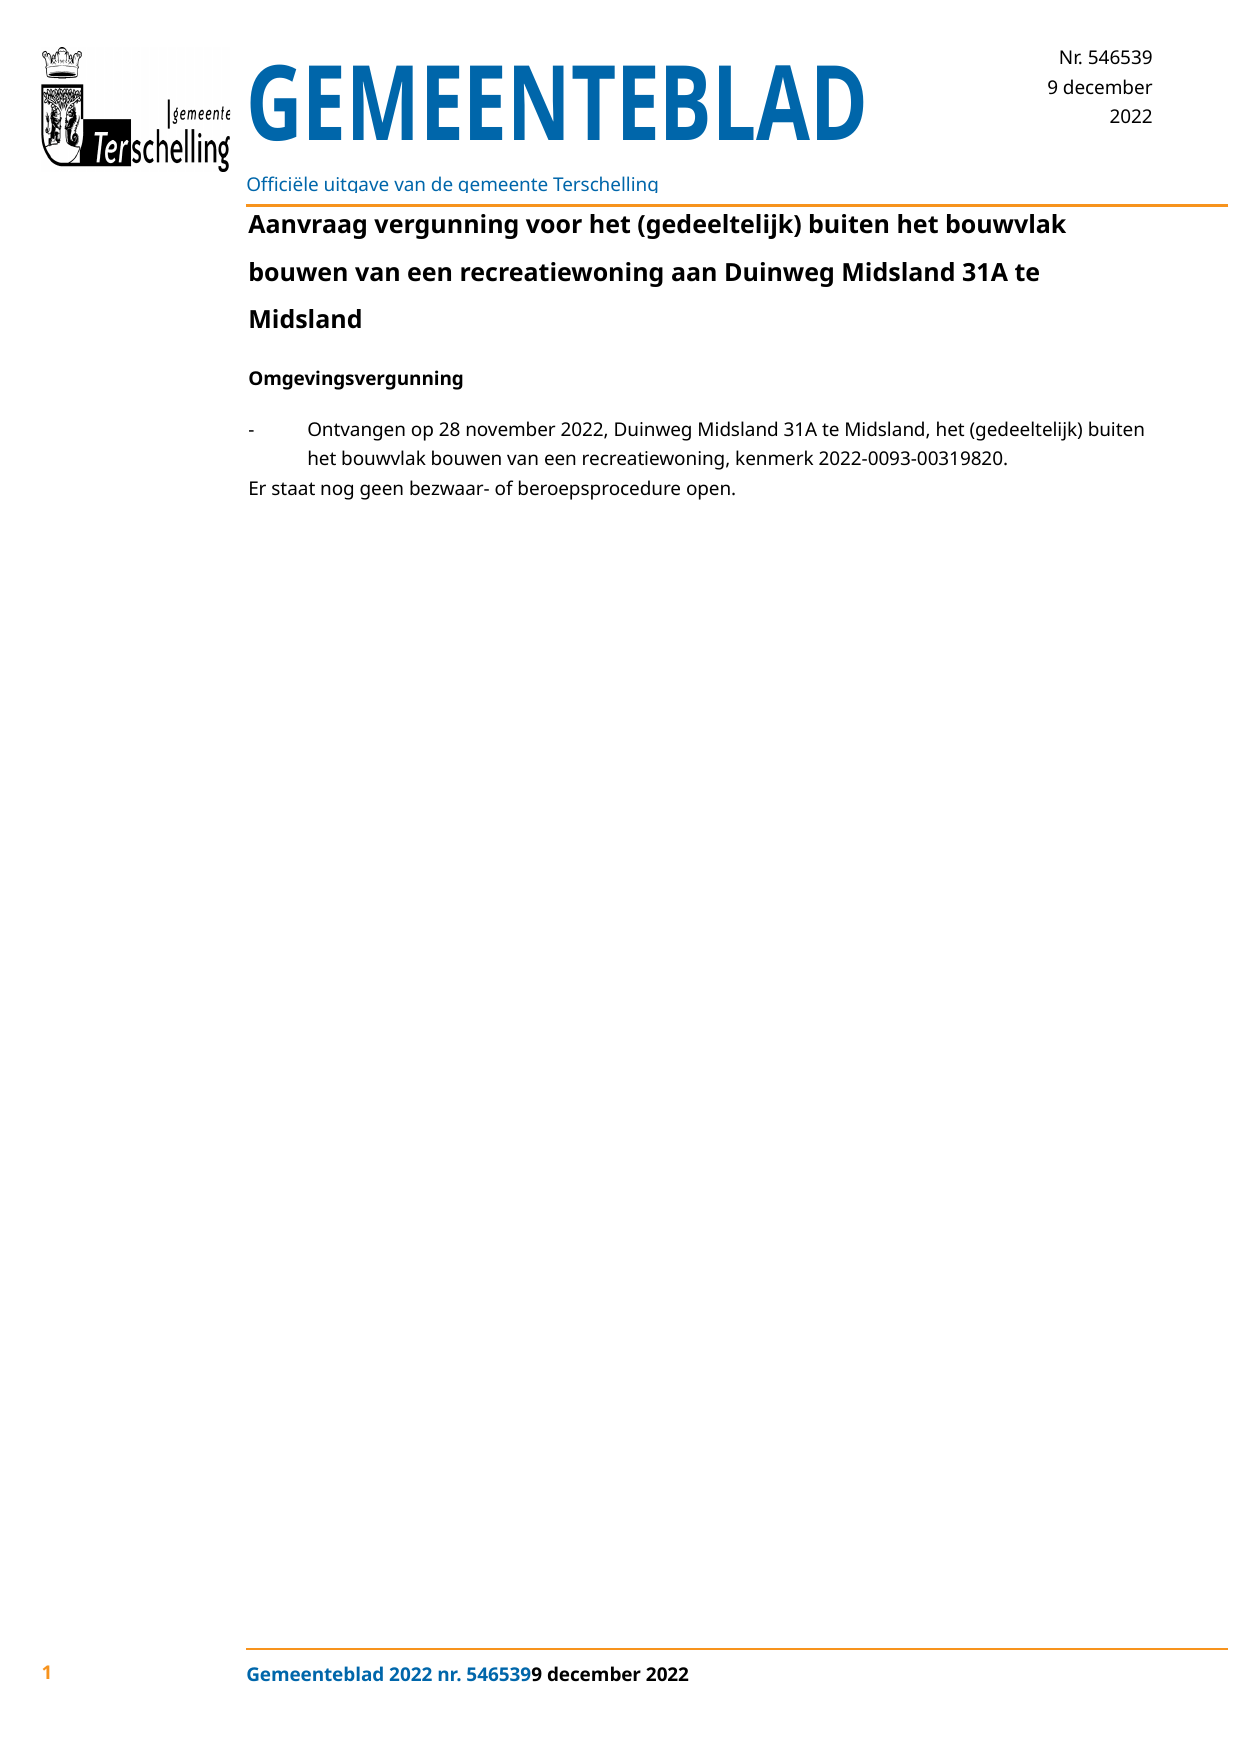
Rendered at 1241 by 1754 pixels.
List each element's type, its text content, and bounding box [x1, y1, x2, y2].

text Omgevingsvergunning [248, 366, 1152, 391]
text Aanvraag vergunning voor het (gedeeltelijk) buiten het bouwvlak bouwen van een recreatiewoning aan Duinweg Midsland 31A te Midsland [248, 207, 1152, 336]
picture [41, 47, 231, 172]
text Er staat nog geen bezwaar- of beroepsprocedure open. [248, 475, 1152, 501]
list Ontvangen op 28 november 2022, Duinweg Midsland 31A te Midsland, het (gedeeltelijk) buiten het bouwvlak bouwen van een recreatiewoning, kenmerk 2022-0093-00319820. [248, 416, 1152, 471]
